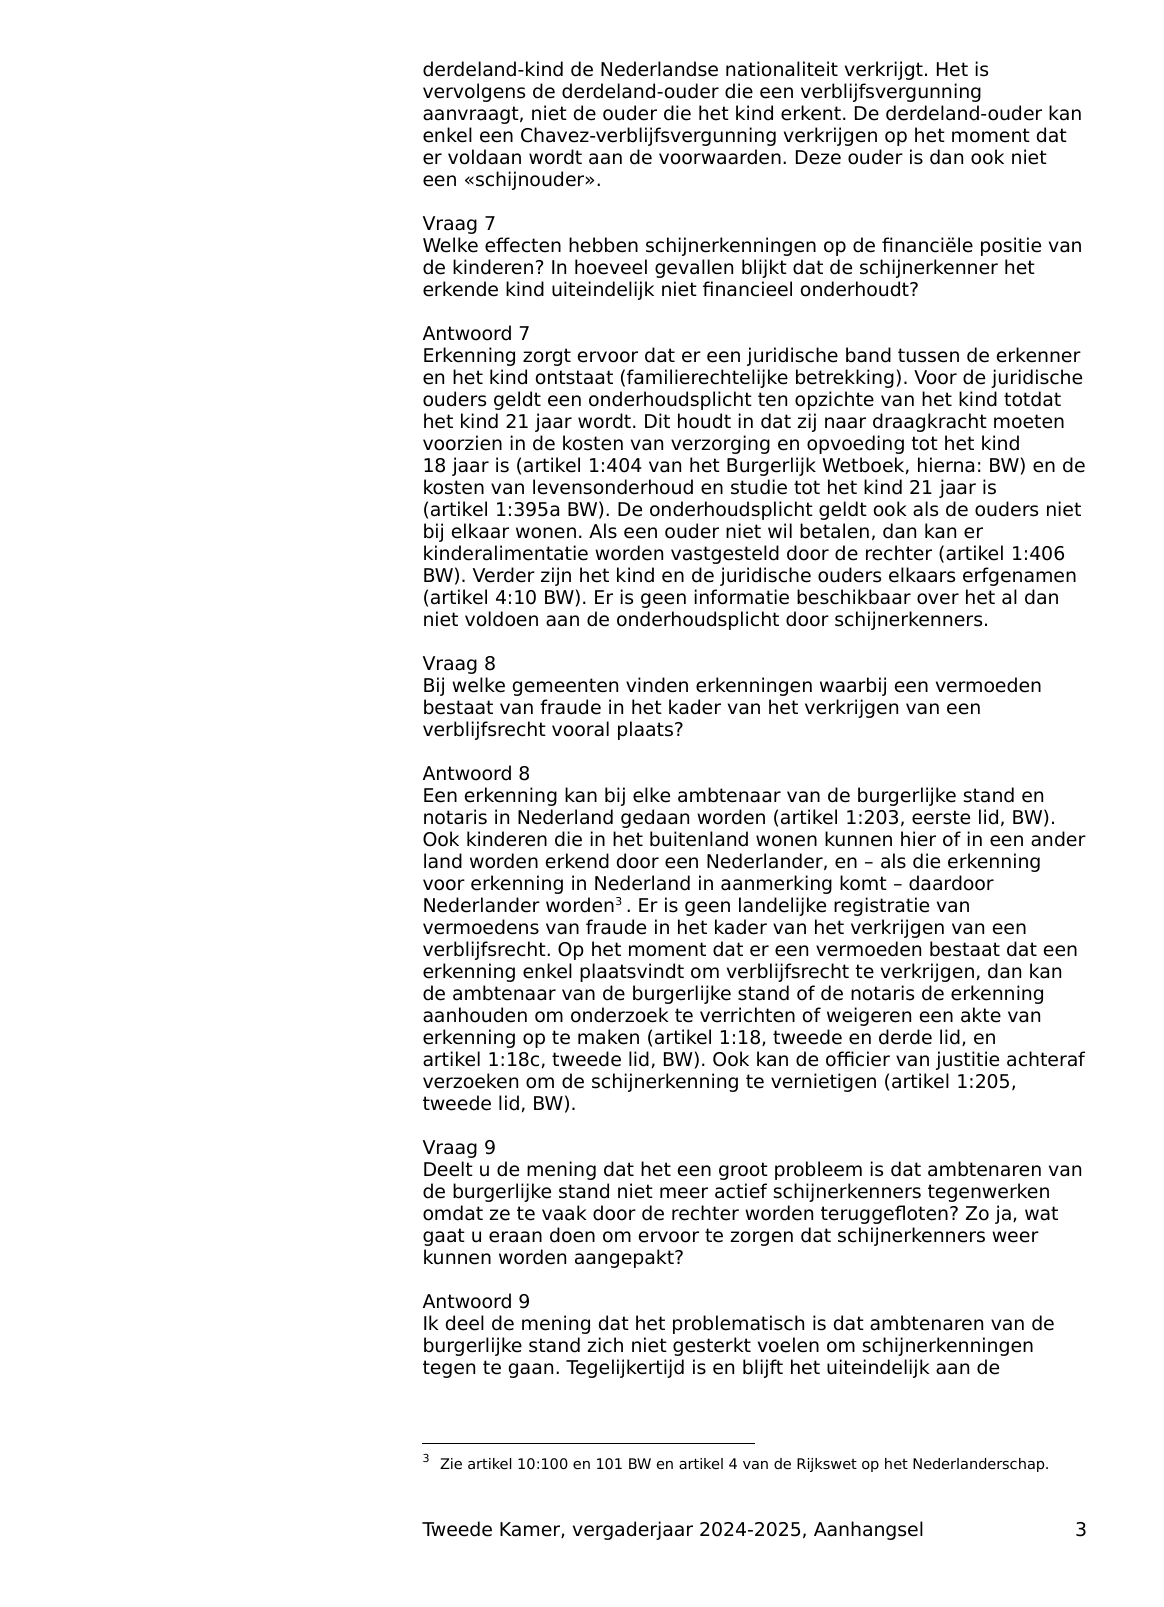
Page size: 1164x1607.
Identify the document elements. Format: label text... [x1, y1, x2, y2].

text Erkenning zorgt ervoor dat er een juridische band tussen de erkenner en het kind ontstaat (familierechtelijke betrekking). Voor de juridische ouders geldt een onderhoudsplicht ten opzichte van het kind totdat het kind 21 jaar wordt. Dit houdt in dat zij naar draagkracht moeten voorzien in de kosten van verzorging en opvoeding tot het kind 18 jaar is (artikel 1:404 van het Burgerlijk Wetboek, hierna: BW) en de kosten van levensonderhoud en studie tot het kind 21 jaar is (artikel 1:395a BW). De onderhoudsplicht geldt ook als de ouders niet bij elkaar wonen. Als een ouder niet wil betalen, dan kan er kinderalimentatie worden vastgesteld door de rechter (artikel 1:406 BW). Verder zijn het kind en de juridische ouders elkaars erfgenamen (artikel 4:10 BW). Er is geen informatie beschikbaar over het al dan niet voldoen aan de onderhoudsplicht door schijnerkenners. [422, 345, 1087, 631]
text Antwoord 7 [422, 323, 1087, 345]
text Welke effecten hebben schijnerkenningen op de financiële positie van de kinderen? In hoeveel gevallen blijkt dat de schijnerkenner het erkende kind uiteindelijk niet financieel onderhoudt? [422, 235, 1087, 301]
text Vraag 8 [422, 653, 1087, 675]
text Antwoord 9 [422, 1291, 1087, 1313]
text Vraag 9 [422, 1137, 1087, 1159]
text derdeland-kind de Nederlandse nationaliteit verkrijgt. Het is vervolgens de derdeland-ouder die een verblijfsvergunning aanvraagt, niet de ouder die het kind erkent. De derdeland-ouder kan enkel een Chavez-verblijfsvergunning verkrijgen op het moment dat er voldaan wordt aan de voorwaarden. Deze ouder is dan ook niet een «schijnouder». [422, 59, 1087, 191]
text Vraag 7 [422, 213, 1087, 235]
text Antwoord 8 [422, 763, 1087, 785]
text Bij welke gemeenten vinden erkenningen waarbij een vermoeden bestaat van fraude in het kader van het verkrijgen van een verblijfsrecht vooral plaats? [422, 675, 1087, 741]
text Zie artikel 10:100 en 101 BW en artikel 4 van de Rijkswet op het Nederlanderschap. [422, 1452, 1087, 1474]
text Ik deel de mening dat het problematisch is dat ambtenaren van de burgerlijke stand zich niet gesterkt voelen om schijnerkenningen tegen te gaan. Tegelijkertijd is en blijft het uiteindelijk aan de [422, 1313, 1087, 1379]
text Een erkenning kan bij elke ambtenaar van de burgerlijke stand en notaris in Nederland gedaan worden (artikel 1:203, eerste lid, BW). Ook kinderen die in het buitenland wonen kunnen hier of in een ander land worden erkend door een Nederlander, en – als die erkenning voor erkenning in Nederland in aanmerking komt – daardoor Nederlander worden. Er is geen landelijke registratie van vermoedens van fraude in het kader van het verkrijgen van een verblijfsrecht. Op het moment dat er een vermoeden bestaat dat een erkenning enkel plaatsvindt om verblijfsrecht te verkrijgen, dan kan de ambtenaar van de burgerlijke stand of de notaris de erkenning aanhouden om onderzoek te verrichten of weigeren een akte van erkenning op te maken (artikel 1:18, tweede en derde lid, en artikel 1:18c, tweede lid, BW). Ook kan de officier van justitie achteraf verzoeken om de schijnerkenning te vernietigen (artikel 1:205, tweede lid, BW). [422, 785, 1087, 1115]
text Deelt u de mening dat het een groot probleem is dat ambtenaren van de burgerlijke stand niet meer actief schijnerkenners tegenwerken omdat ze te vaak door de rechter worden teruggefloten? Zo ja, wat gaat u eraan doen om ervoor te zorgen dat schijnerkenners weer kunnen worden aangepakt? [422, 1159, 1087, 1269]
